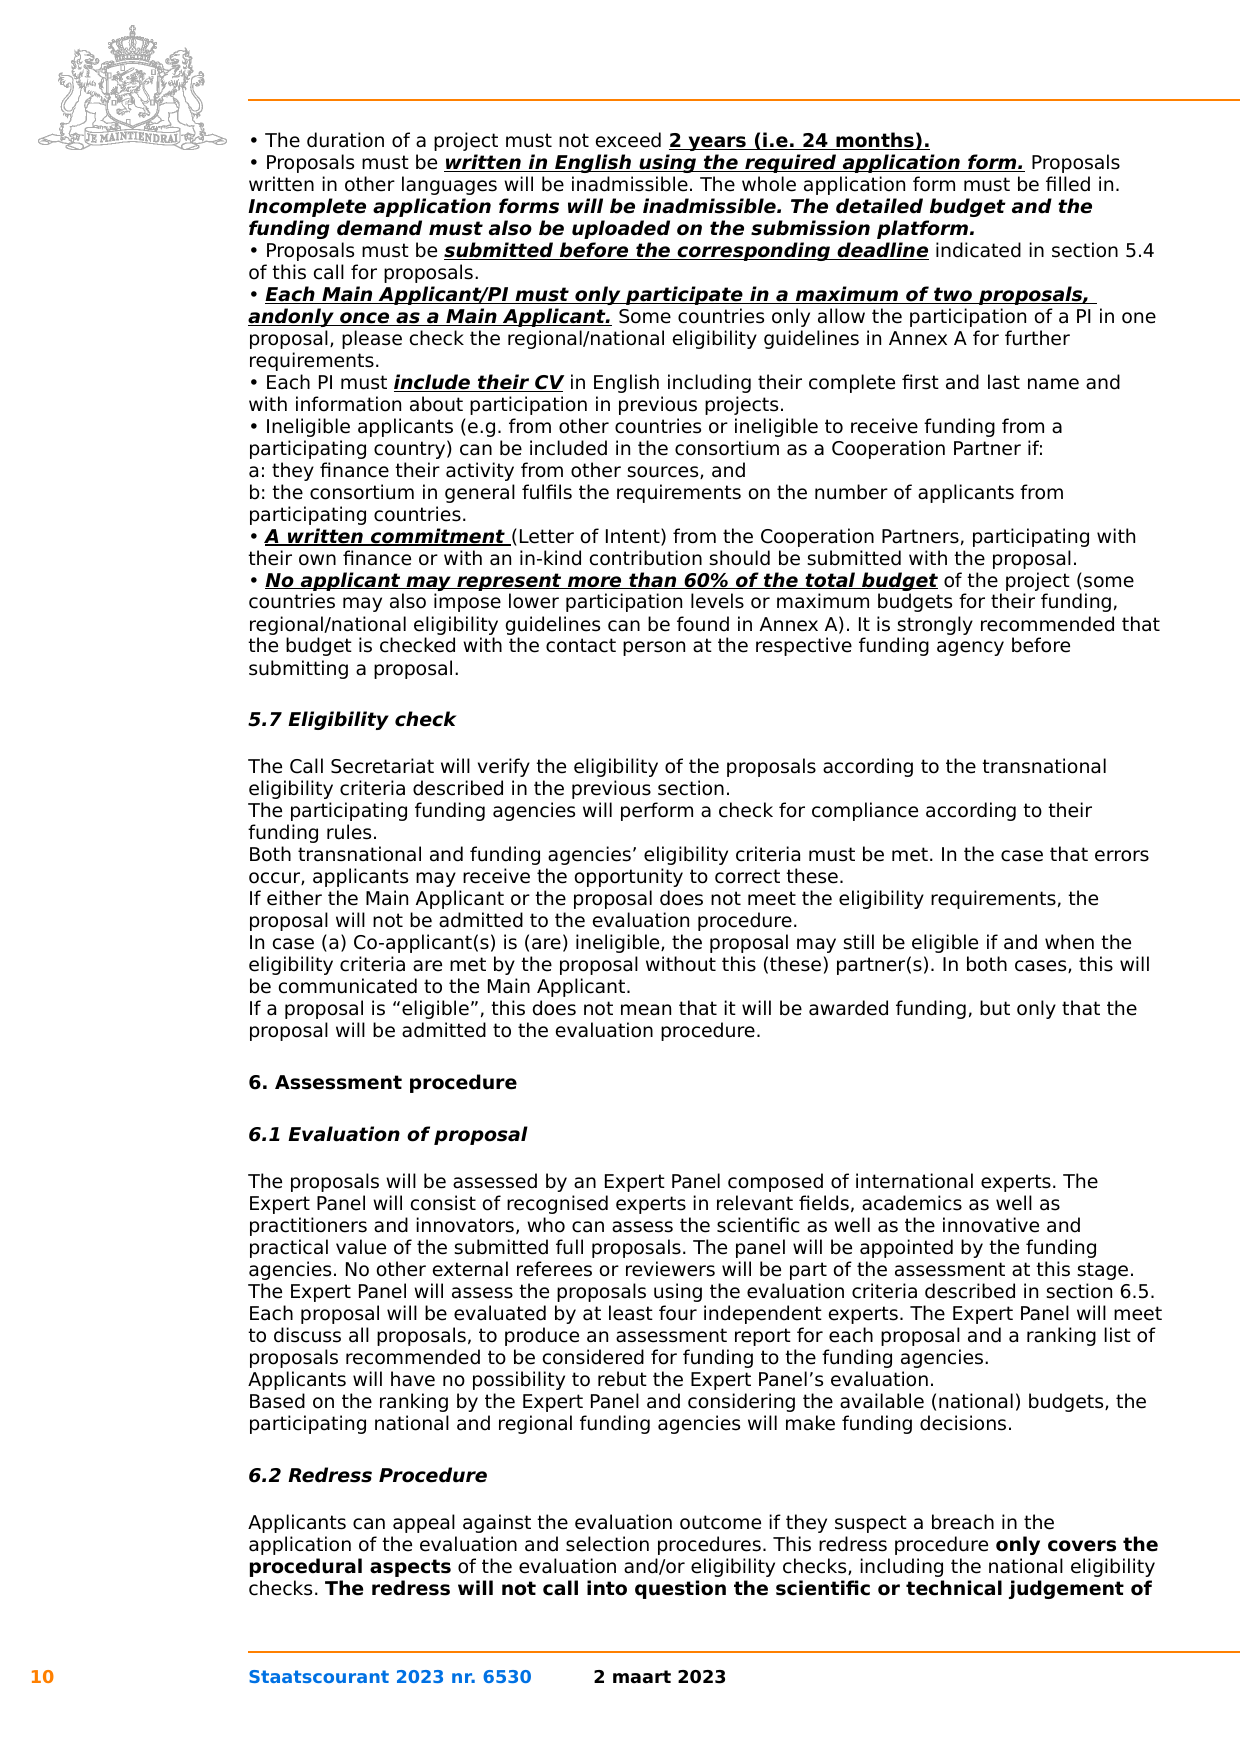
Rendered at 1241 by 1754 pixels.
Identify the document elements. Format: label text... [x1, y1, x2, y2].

text The participating funding agencies will perform a check for compliance according to their funding rules. [248, 800, 1163, 844]
text In case (a) Co-applicant(s) is (are) ineligible, the proposal may still be eligible if and when the eligibility criteria are met by the proposal without this (these) partner(s). In both cases, this will be communicated to the Main Applicant. [248, 932, 1163, 998]
text Incomplete application forms will be inadmissible. The detailed budget and the funding demand must also be uploaded on the submission platform. [248, 196, 1163, 240]
text If either the Main Applicant or the proposal does not meet the eligibility requirements, the proposal will not be admitted to the evaluation procedure. [248, 888, 1163, 932]
picture [38, 25, 227, 150]
text If a proposal is “eligible”, this does not mean that it will be awarded funding, but only that the proposal will be admitted to the evaluation procedure. [248, 998, 1163, 1042]
text • Proposals must be written in English using the required application form. Proposals written in other languages will be inadmissible. The whole application form must be filled in. [248, 152, 1163, 196]
text Applicants will have no possibility to rebut the Expert Panel’s evaluation. [248, 1369, 1163, 1391]
text • A written commitment (Letter of Intent) from the Cooperation Partners, participating with their own finance or with an in-kind contribution should be submitted with the proposal. [248, 526, 1163, 569]
subtitle 5.7 Eligibility check [248, 709, 1163, 731]
subtitle 6.2 Redress Procedure [248, 1465, 1163, 1487]
text Applicants can appeal against the evaluation outcome if they suspect a breach in the application of the evaluation and selection procedures. This redress procedure only covers the procedural aspects of the evaluation and/or eligibility checks, including the national eligibility checks. The redress will not call into question the scientific or technical judgement of [248, 1512, 1163, 1600]
text • Proposals must be submitted before the corresponding deadline indicated in section 5.4 of this call for proposals. [248, 240, 1163, 284]
text • Ineligible applicants (e.g. from other countries or ineligible to receive funding from a participating country) can be included in the consortium as a Cooperation Partner if: [248, 416, 1163, 459]
text a: they finance their activity from other sources, and [248, 459, 1163, 482]
subtitle 6. Assessment procedure [248, 1072, 1163, 1094]
text b: the consortium in general fulfils the requirements on the number of applicants from participating countries. [248, 482, 1163, 526]
text • Each Main Applicant/PI must only participate in a maximum of two proposals, andonly once as a Main Applicant. Some countries only allow the participation of a PI in one proposal, please check the regional/national eligibility guidelines in Annex A for further requirements. [248, 284, 1163, 372]
text The proposals will be assessed by an Expert Panel composed of international experts. The Expert Panel will consist of recognised experts in relevant fields, academics as well as practitioners and innovators, who can assess the scientific as well as the innovative and practical value of the submitted full proposals. The panel will be appointed by the funding agencies. No other external referees or reviewers will be part of the assessment at this stage. The Expert Panel will assess the proposals using the evaluation criteria described in section 6.5. [248, 1171, 1163, 1303]
text Based on the ranking by the Expert Panel and considering the available (national) budgets, the participating national and regional funding agencies will make funding decisions. [248, 1391, 1163, 1435]
text • The duration of a project must not exceed 2 years (i.e. 24 months). [248, 130, 1163, 152]
text Each proposal will be evaluated by at least four independent experts. The Expert Panel will meet to discuss all proposals, to produce an assessment report for each proposal and a ranking list of proposals recommended to be considered for funding to the funding agencies. [248, 1303, 1163, 1369]
subtitle 6.1 Evaluation of proposal [248, 1124, 1163, 1146]
text • Each PI must include their CV in English including their complete first and last name and with information about participation in previous projects. [248, 372, 1163, 416]
text Both transnational and funding agencies’ eligibility criteria must be met. In the case that errors occur, applicants may receive the opportunity to correct these. [248, 844, 1163, 888]
text • No applicant may represent more than 60% of the total budget of the project (some countries may also impose lower participation levels or maximum budgets for their funding, regional/national eligibility guidelines can be found in Annex A). It is strongly recommended that the budget is checked with the contact person at the respective funding agency before submitting a proposal. [248, 569, 1163, 679]
text The Call Secretariat will verify the eligibility of the proposals according to the transnational eligibility criteria described in the previous section. [248, 756, 1163, 800]
